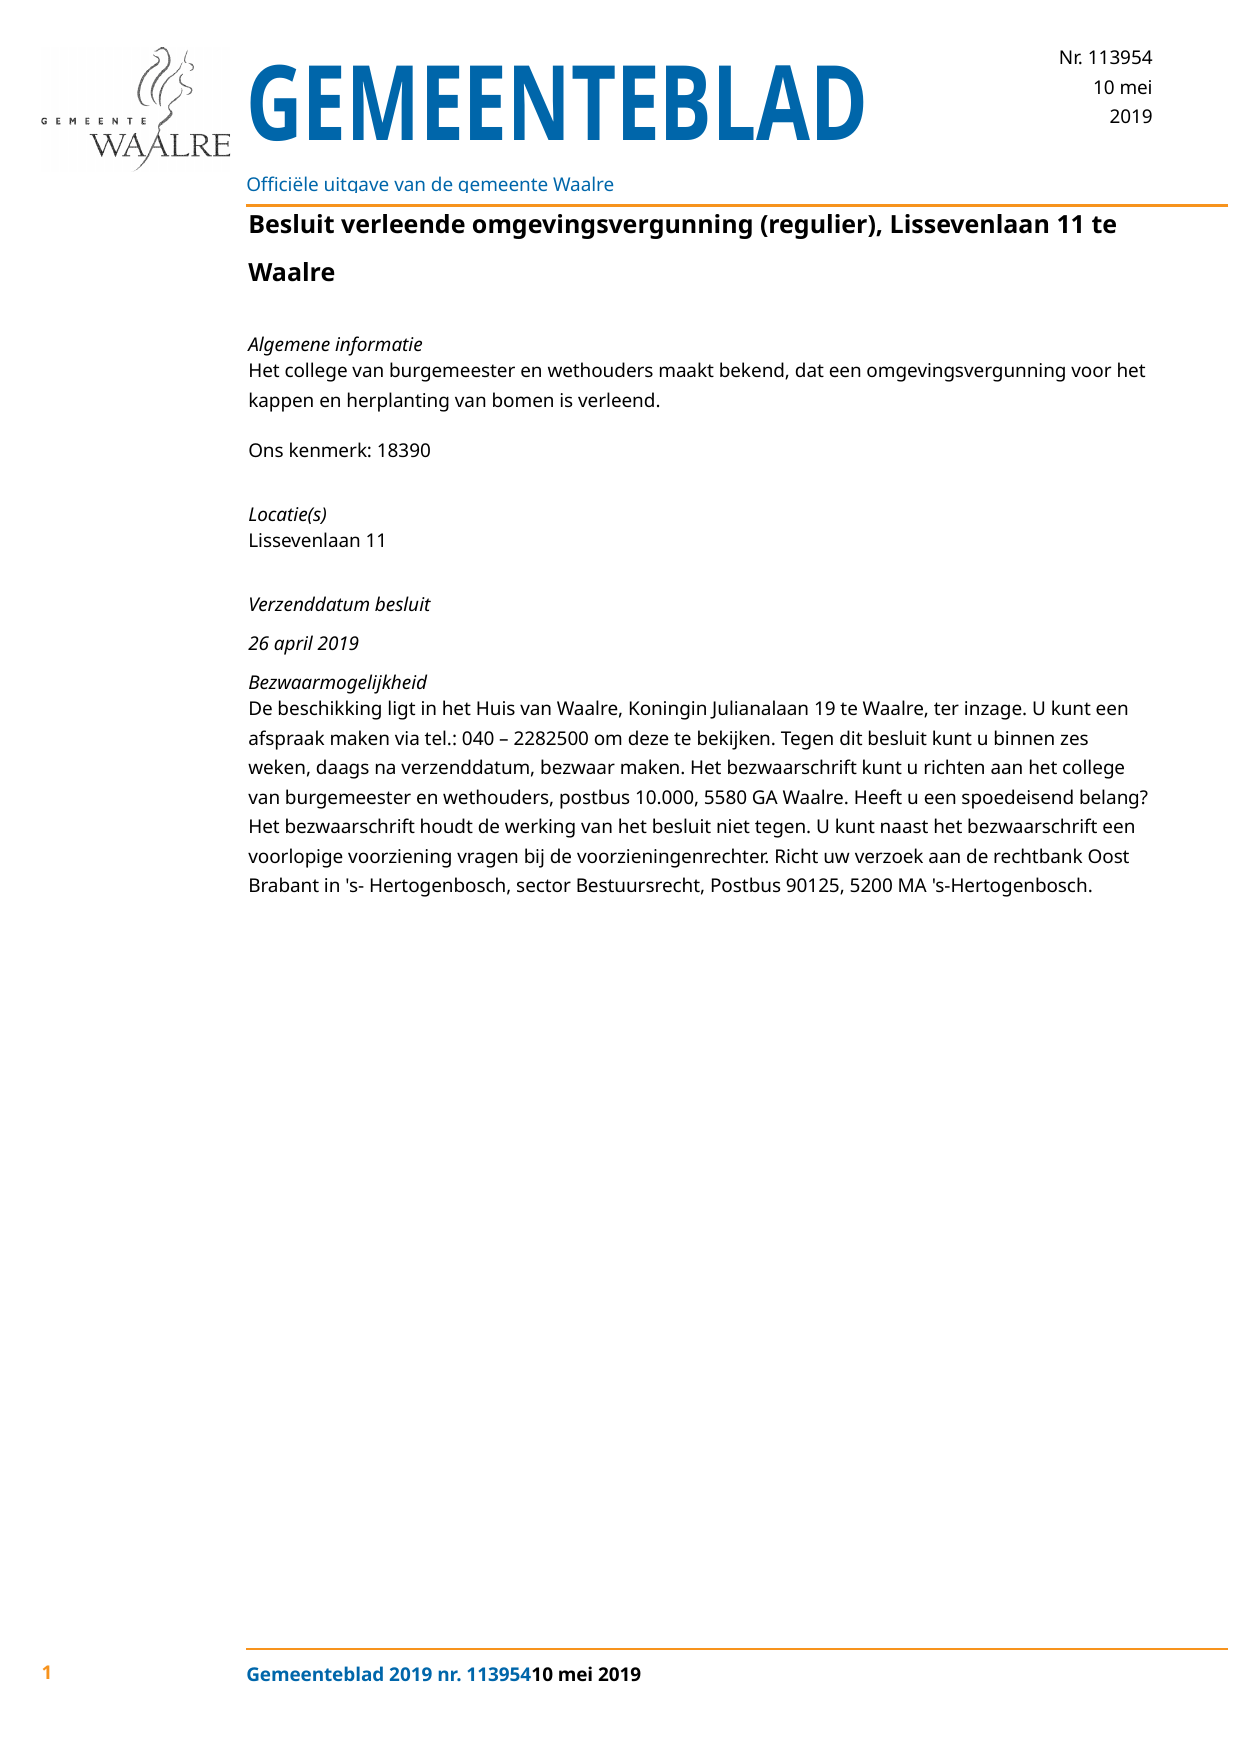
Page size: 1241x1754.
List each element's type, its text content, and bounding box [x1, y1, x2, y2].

text Ons kenmerk: 18390 [248, 437, 1152, 463]
text Lissevenlaan 11 [248, 527, 1152, 553]
text Besluit verleende omgevingsvergunning (regulier), Lissevenlaan 11 te Waalre [248, 207, 1152, 288]
text Het college van burgemeester en wethouders maakt bekend, dat een omgevingsvergunning voor het kappen en herplanting van bomen is verleend. [248, 357, 1152, 412]
text 26 april 2019 [248, 630, 1152, 656]
text Locatie(s) [248, 501, 1152, 527]
text Verzenddatum besluit [248, 591, 1152, 617]
text Bezwaarmogelijkheid [248, 669, 1152, 695]
picture [41, 47, 231, 172]
text Algemene informatie [248, 331, 1152, 357]
text De beschikking ligt in het Huis van Waalre, Koningin Julianalaan 19 te Waalre, ter inzage. U kunt een afspraak maken via tel.: 040 – 2282500 om deze te bekijken. Tegen dit besluit kunt u binnen zes weken, daags na verzenddatum, bezwaar maken. Het bezwaarschrift kunt u richten aan het college van burgemeester en wethouders, postbus 10.000, 5580 GA Waalre. Heeft u een spoedeisend belang? Het bezwaarschrift houdt de werking van het besluit niet tegen. U kunt naast het bezwaarschrift een voorlopige voorziening vragen bij de voorzieningenrechter. Richt uw verzoek aan de rechtbank Oost Brabant in 's- Hertogenbosch, sector Bestuursrecht, Postbus 90125, 5200 MA 's-Hertogenbosch. [248, 695, 1152, 898]
